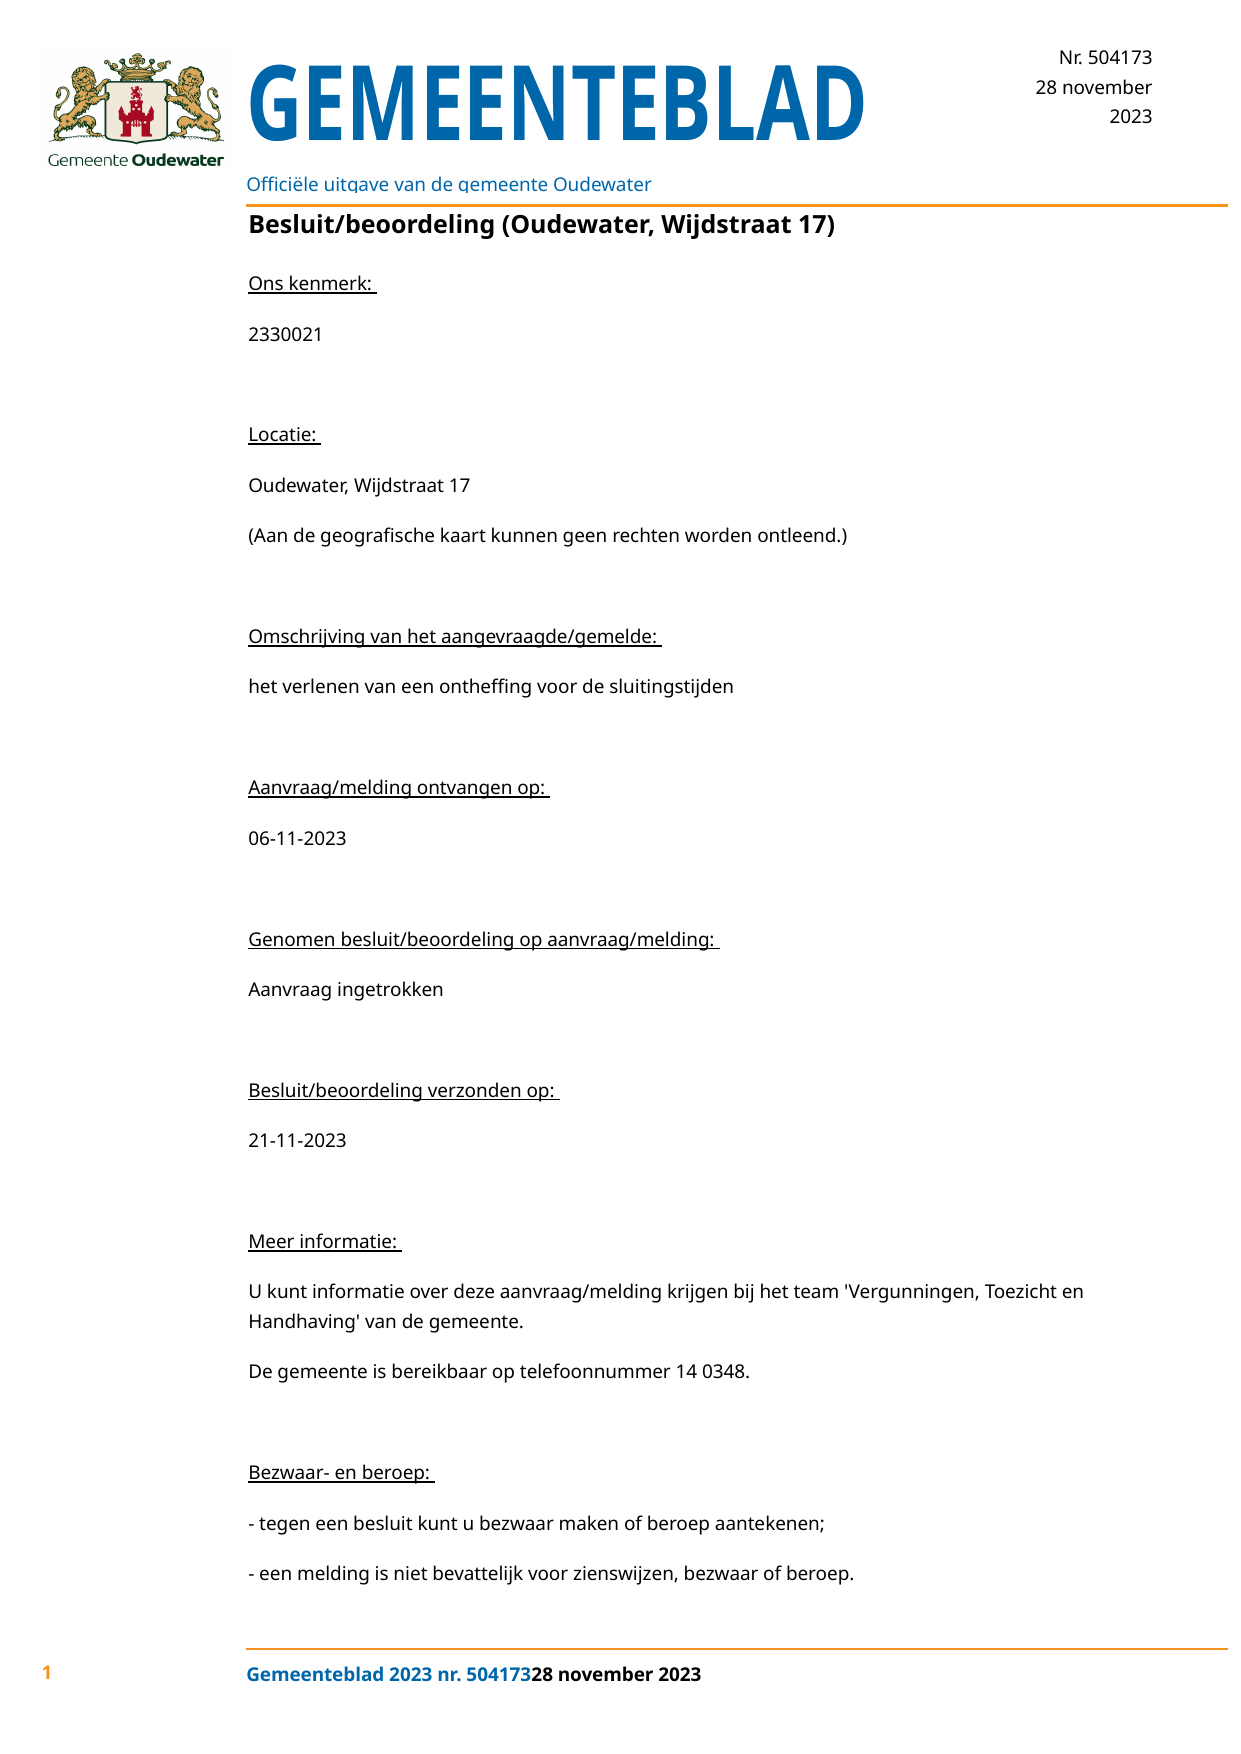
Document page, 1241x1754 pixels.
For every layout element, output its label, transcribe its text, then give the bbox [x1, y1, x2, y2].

text Locatie: [248, 422, 1152, 447]
text (Aan de geografische kaart kunnen geen rechten worden ontleend.) [248, 522, 1152, 548]
text Aanvraag/melding ontvangen op: [248, 774, 1152, 800]
text De gemeente is bereikbaar op telefoonnummer 14 0348. [248, 1359, 1152, 1384]
text Meer informatie: [248, 1228, 1152, 1254]
text Bezwaar- en beroep: [248, 1459, 1152, 1485]
text 21-11-2023 [248, 1127, 1152, 1153]
text - een melding is niet bevattelijk voor zienswijzen, bezwaar of beroep. [248, 1560, 1152, 1586]
text Omschrijving van het aangevraagde/gemelde: [248, 623, 1152, 649]
text U kunt informatie over deze aanvraag/melding krijgen bij het team 'Vergunningen, Toezicht en Handhaving' van de gemeente. [248, 1279, 1152, 1334]
text 2330021 [248, 321, 1152, 346]
text 06-11-2023 [248, 825, 1152, 851]
text Genomen besluit/beoordeling op aanvraag/melding: [248, 926, 1152, 951]
text het verlenen van een ontheffing voor de sluitingstijden [248, 674, 1152, 699]
text Besluit/beoordeling (Oudewater, Wijdstraat 17) [248, 207, 1152, 241]
text Besluit/beoordeling verzonden op: [248, 1077, 1152, 1103]
text Oudewater, Wijdstraat 17 [248, 472, 1152, 498]
text Aanvraag ingetrokken [248, 976, 1152, 1002]
picture [41, 47, 231, 172]
text - tegen een besluit kunt u bezwaar maken of beroep aantekenen; [248, 1510, 1152, 1536]
text Ons kenmerk: [248, 270, 1152, 296]
